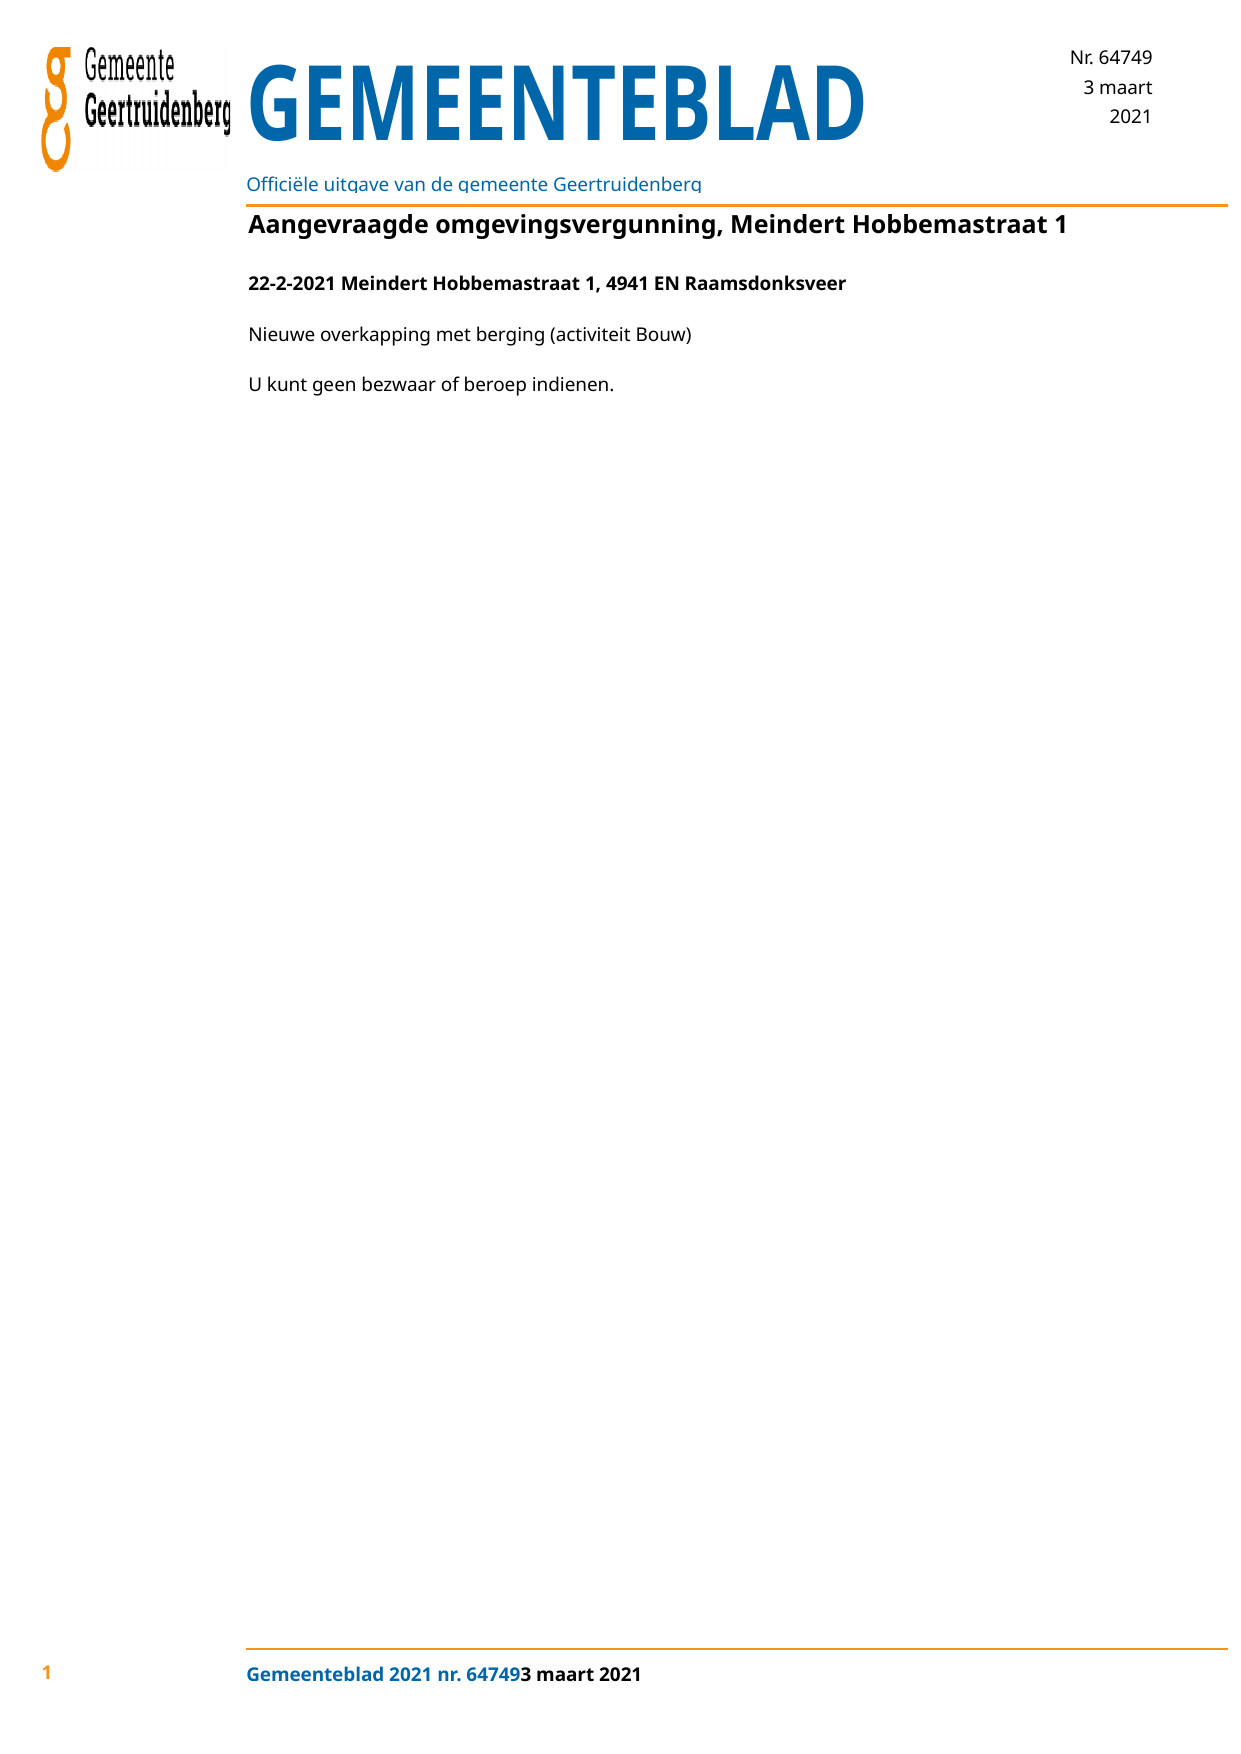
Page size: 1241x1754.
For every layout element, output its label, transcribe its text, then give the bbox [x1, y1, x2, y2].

text U kunt geen bezwaar of beroep indienen. [248, 371, 1152, 397]
picture [41, 47, 231, 172]
text 22-2-2021 Meindert Hobbemastraat 1, 4941 EN Raamsdonksveer [248, 270, 1152, 296]
text Aangevraagde omgevingsvergunning, Meindert Hobbemastraat 1 [248, 207, 1152, 241]
text Nieuwe overkapping met berging (activiteit Bouw) [248, 321, 1152, 346]
